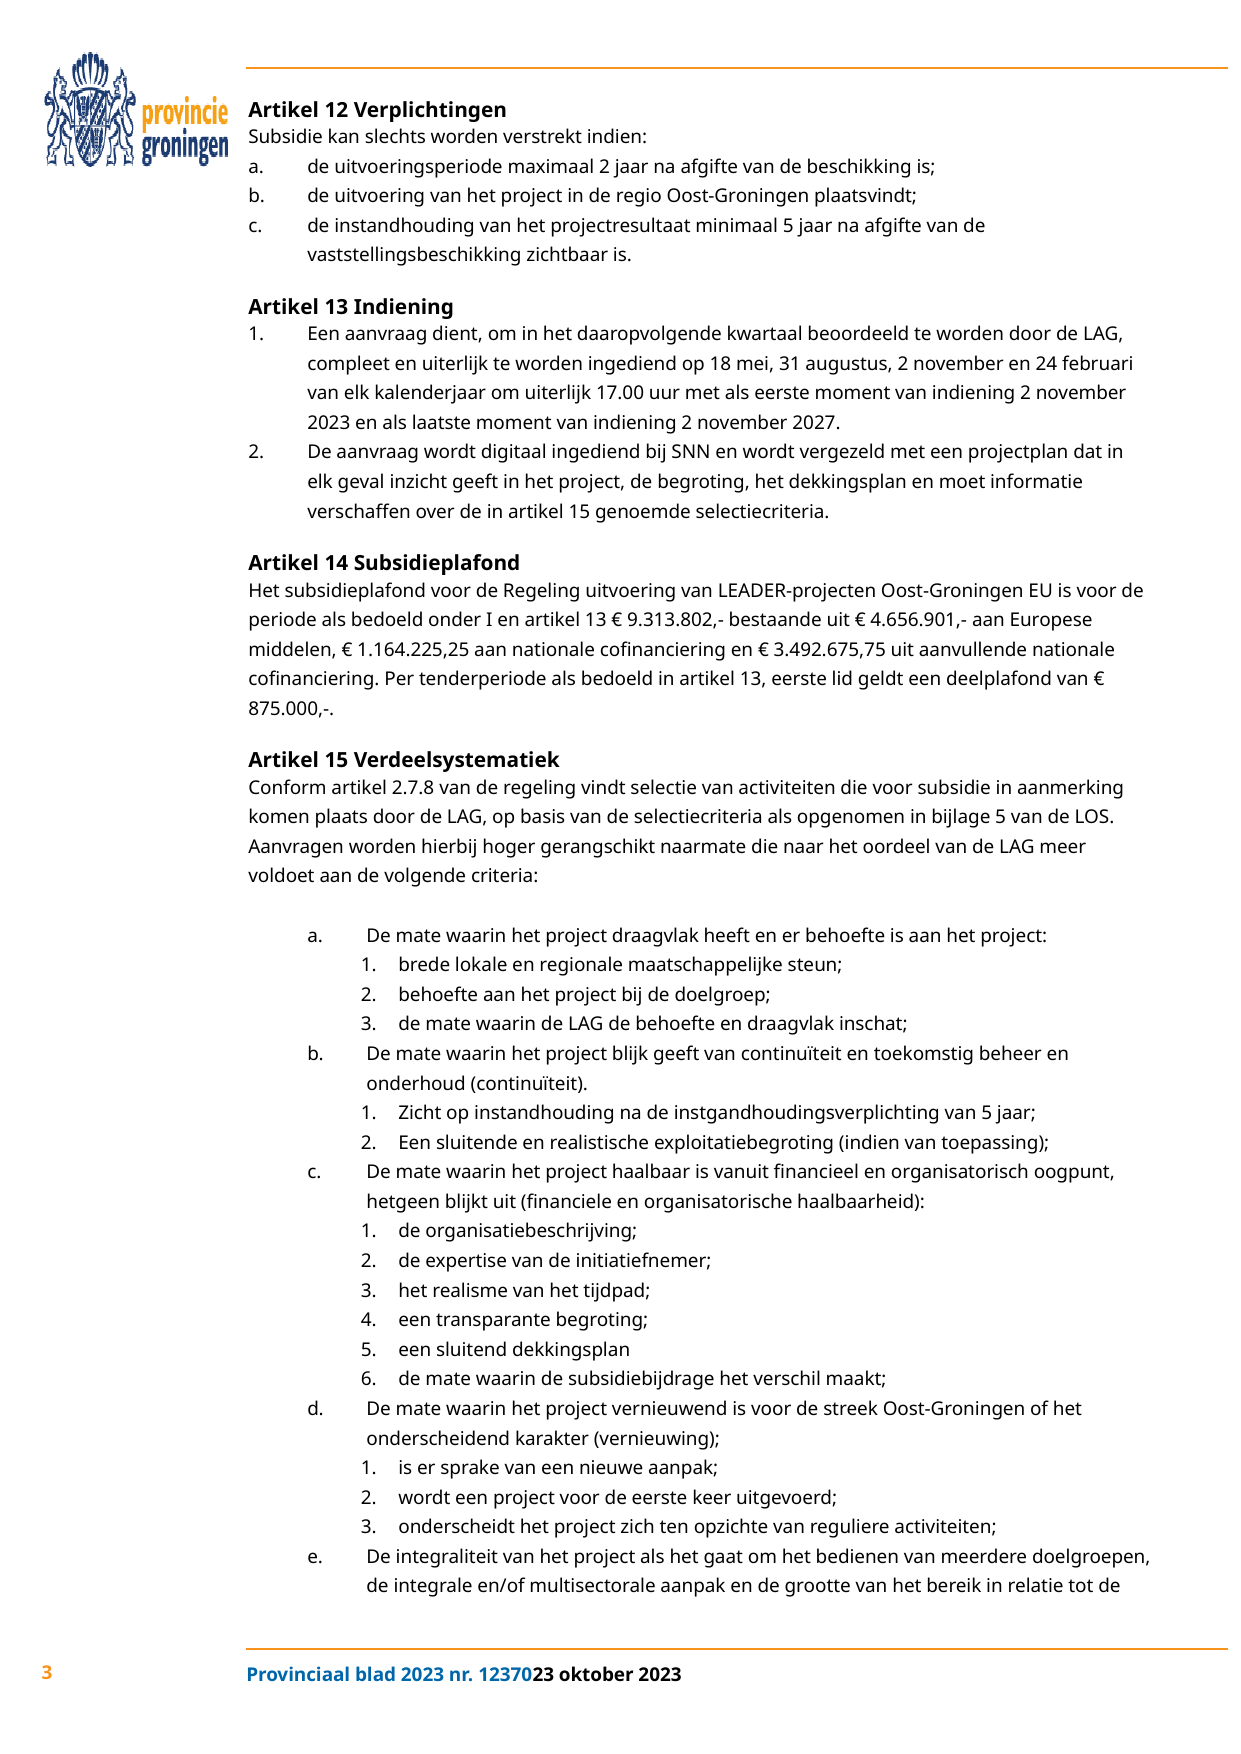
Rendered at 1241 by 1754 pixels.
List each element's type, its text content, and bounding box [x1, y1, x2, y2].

list De aanvraag wordt digitaal ingediend bij SNN en wordt vergezeld met een projectplan dat in elk geval inzicht geeft in het project, de begroting, het dekkingsplan en moet informatie verschaffen over de in artikel 15 genoemde selectiecriteria. [248, 439, 1152, 524]
list de uitvoering van het project in de regio Oost-Groningen plaatsvindt; [248, 182, 1152, 208]
list de organisatiebeschrijving; [361, 1218, 1152, 1243]
list het realisme van het tijdpad; [361, 1277, 1152, 1303]
list wordt een project voor de eerste keer uitgevoerd; [361, 1484, 1152, 1510]
list Zicht op instandhouding na de instgandhoudingsverplichting van 5 jaar; [361, 1099, 1152, 1125]
list De mate waarin het project draagvlak heeft en er behoefte is aan het project: [307, 922, 1152, 948]
list brede lokale en regionale maatschappelijke steun; [361, 951, 1152, 977]
list De mate waarin het project blijk geeft van continuïteit en toekomstig beheer en onderhoud (continuïteit). [307, 1040, 1152, 1096]
list Een sluitende en realistische exploitatiebegroting (indien van toepassing); [361, 1129, 1152, 1155]
list de mate waarin de LAG de behoefte en draagvlak inschat; [361, 1011, 1152, 1036]
list de uitvoeringsperiode maximaal 2 jaar na afgifte van de beschikking is; [248, 153, 1152, 178]
list onderscheidt het project zich ten opzichte van reguliere activiteiten; [361, 1513, 1152, 1539]
list Een aanvraag dient, om in het daaropvolgende kwartaal beoordeeld te worden door de LAG, compleet en uiterlijk te worden ingediend op 18 mei, 31 augustus, 2 november en 24 februari van elk kalenderjaar om uiterlijk 17.00 uur met als eerste moment van indiening 2 november 2023 en als laatste moment van indiening 2 november 2027. [248, 320, 1152, 435]
list De integraliteit van het project als het gaat om het bedienen van meerdere doelgroepen, de integrale en/of multisectorale aanpak en de grootte van het bereik in relatie tot de [307, 1543, 1152, 1598]
text Artikel 14 Subsidieplafond [248, 548, 1152, 577]
text Subsidie kan slechts worden verstrekt indien: [248, 123, 1152, 149]
text Artikel 12 Verplichtingen [248, 95, 1152, 123]
list de expertise van de initiatiefnemer; [361, 1247, 1152, 1273]
text Conform artikel 2.7.8 van de regeling vindt selectie van activiteiten die voor subsidie in aanmerking komen plaats door de LAG, op basis van de selectiecriteria als opgenomen in bijlage 5 van de LOS. Aanvragen worden hierbij hoger gerangschikt naarmate die naar het oordeel van de LAG meer voldoet aan de volgende criteria: [248, 774, 1152, 888]
list een transparante begroting; [361, 1306, 1152, 1332]
text Artikel 13 Indiening [248, 292, 1152, 320]
list de instandhouding van het projectresultaat minimaal 5 jaar na afgifte van de vaststellingsbeschikking zichtbaar is. [248, 212, 1152, 267]
text Artikel 15 Verdeelsystematiek [248, 746, 1152, 774]
text Het subsidieplafond voor de Regeling uitvoering van LEADER-projecten Oost-Groningen EU is voor de periode als bedoeld onder I en artikel 13 € 9.313.802,- bestaande uit € 4.656.901,- aan Europese middelen, € 1.164.225,25 aan nationale cofinanciering en € 3.492.675,75 uit aanvullende nationale cofinanciering. Per tenderperiode als bedoeld in artikel 13, eerste lid geldt een deelplafond van € 875.000,-. [248, 577, 1152, 721]
list De mate waarin het project vernieuwend is voor de streek Oost-Groningen of het onderscheidend karakter (vernieuwing); [307, 1395, 1152, 1451]
list een sluitend dekkingsplan [361, 1336, 1152, 1362]
picture [41, 47, 231, 172]
list behoefte aan het project bij de doelgroep; [361, 981, 1152, 1007]
list De mate waarin het project haalbaar is vanuit financieel en organisatorisch oogpunt, hetgeen blijkt uit (financiele en organisatorische haalbaarheid): [307, 1158, 1152, 1214]
list is er sprake van een nieuwe aanpak; [361, 1454, 1152, 1480]
list de mate waarin de subsidiebijdrage het verschil maakt; [361, 1366, 1152, 1391]
